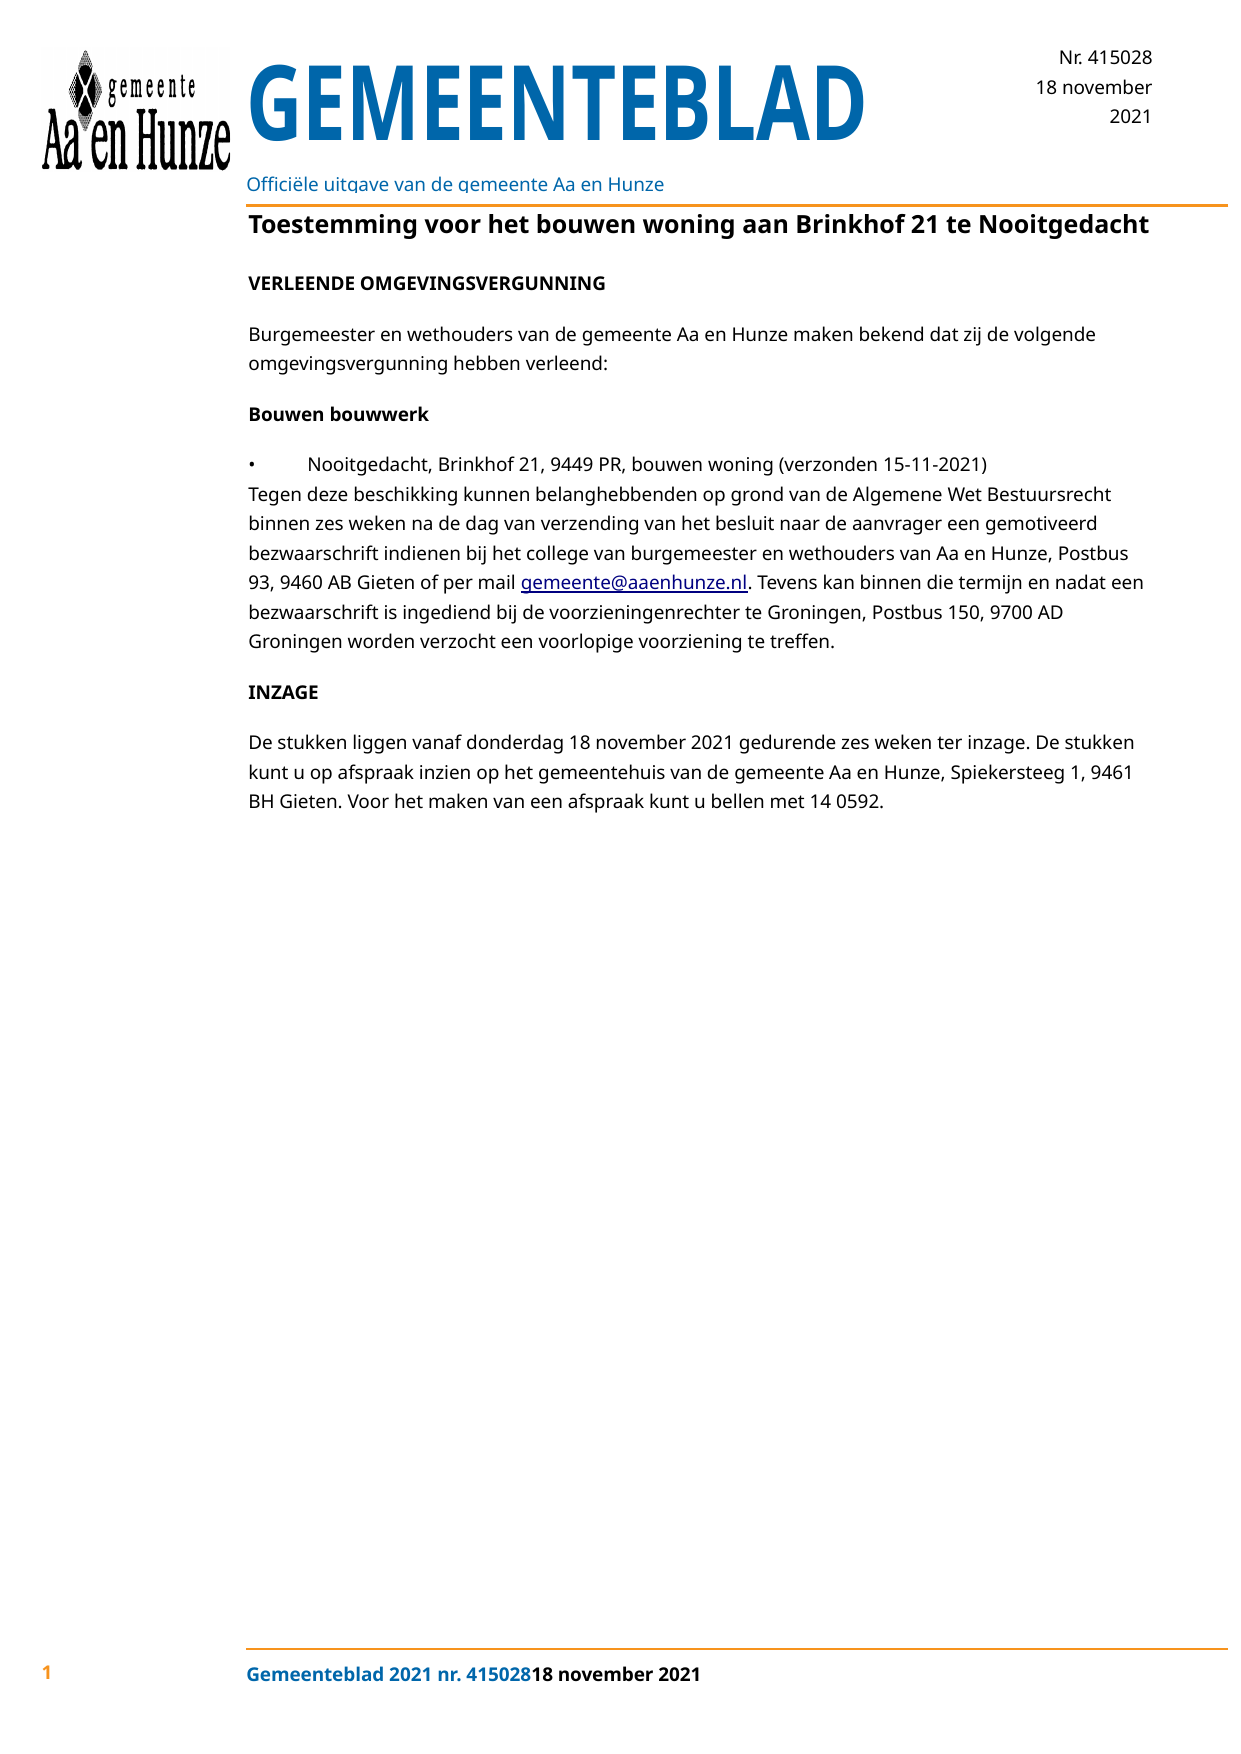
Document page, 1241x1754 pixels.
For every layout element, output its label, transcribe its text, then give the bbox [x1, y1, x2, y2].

list Nooitgedacht, Brinkhof 21, 9449 PR, bouwen woning (verzonden 15-11-2021) [248, 451, 1152, 477]
text De stukken liggen vanaf donderdag 18 november 2021 gedurende zes weken ter inzage. De stukken kunt u op afspraak inzien op het gemeentehuis van de gemeente Aa en Hunze, Spiekersteeg 1, 9461 BH Gieten. Voor het maken van een afspraak kunt u bellen met 14 0592. [248, 729, 1152, 814]
text Toestemming voor het bouwen woning aan Brinkhof 21 te Nooitgedacht [248, 207, 1152, 241]
text Tegen deze beschikking kunnen belanghebbenden op grond van de Algemene Wet Bestuursrecht binnen zes weken na de dag van verzending van het besluit naar de aanvrager een gemotiveerd bezwaarschrift indienen bij het college van burgemeester en wethouders van Aa en Hunze, Postbus 93, 9460 AB Gieten of per mail gemeente@aaenhunze.nl. Tevens kan binnen die termijn en nadat een bezwaarschrift is ingediend bij de voorzieningenrechter te Groningen, Postbus 150, 9700 AD Groningen worden verzocht een voorlopige voorziening te treffen. [248, 481, 1152, 654]
picture [41, 47, 231, 172]
text Burgemeester en wethouders van de gemeente Aa en Hunze maken bekend dat zij de volgende omgevingsvergunning hebben verleend: [248, 321, 1152, 376]
text Bouwen bouwwerk [248, 401, 1152, 426]
text VERLEENDE OMGEVINGSVERGUNNING [248, 270, 1152, 296]
text INZAGE [248, 679, 1152, 705]
